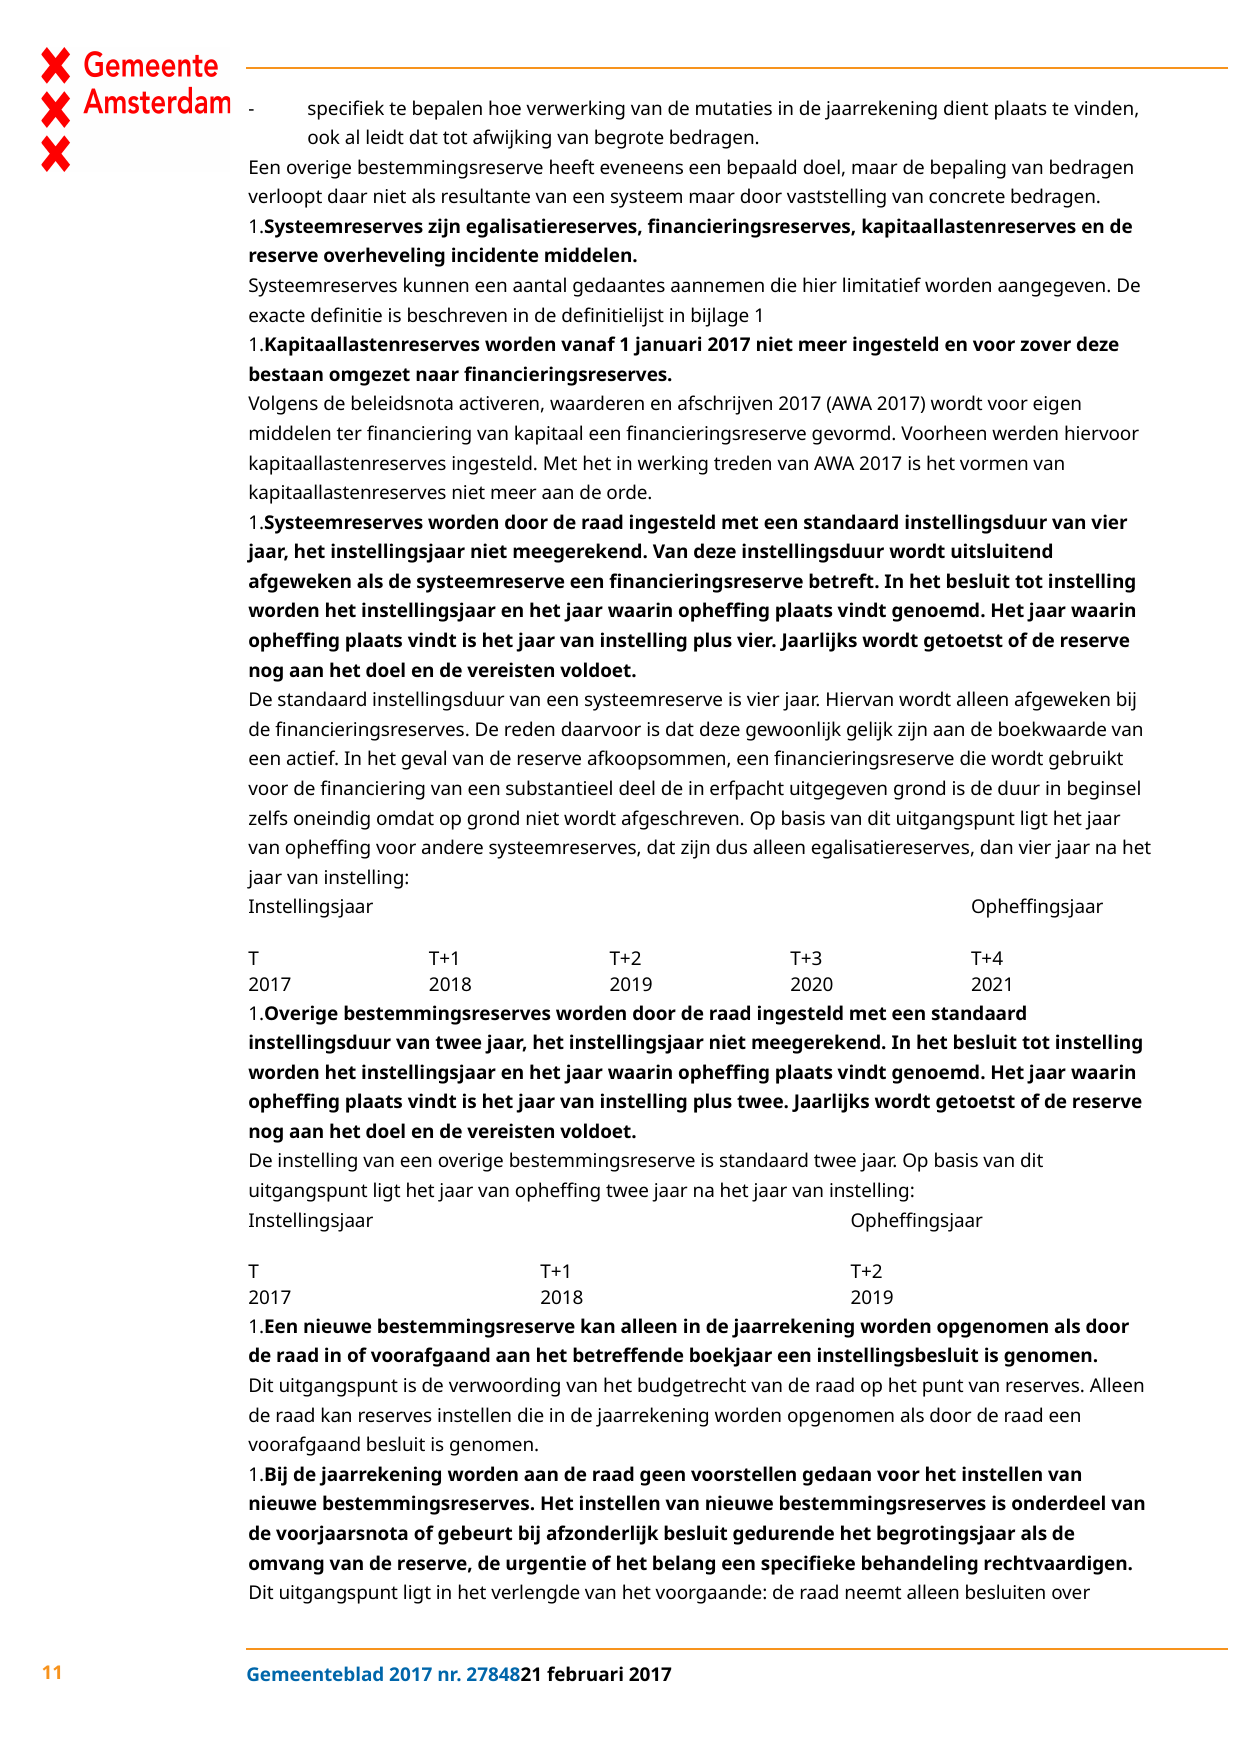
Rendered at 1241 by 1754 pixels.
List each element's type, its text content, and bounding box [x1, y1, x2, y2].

table_header Instellingsjaar [248, 1207, 540, 1233]
table_cell 2017 [248, 971, 429, 997]
table_cell [540, 1233, 850, 1258]
text 1.Overige bestemmingsreserves worden door de raad ingesteld met een standaard instellingsduur van twee jaar, het instellingsjaar niet meegerekend. In het besluit tot instelling worden het instellingsjaar en het jaar waarin opheffing plaats vindt genoemd. Het jaar waarin opheffing plaats vindt is het jaar van instelling plus twee. Jaarlijks wordt getoetst of de reserve nog aan het doel en de vereisten voldoet. [248, 1000, 1152, 1144]
table_cell [850, 1233, 1152, 1258]
text 1.Systeemreserves zijn egalisatiereserves, financieringsreserves, kapitaallastenreserves en de reserve overheveling incidente middelen. [248, 213, 1152, 268]
table_cell T+1 [429, 945, 609, 971]
table_cell 2019 [609, 971, 790, 997]
table_cell T+2 [609, 945, 790, 971]
table_cell 2021 [971, 971, 1152, 997]
table_cell T+2 [850, 1259, 1152, 1284]
text 1.Een nieuwe bestemmingsreserve kan alleen in de jaarrekening worden opgenomen als door de raad in of voorafgaand aan het betreffende boekjaar een instellingsbesluit is genomen. [248, 1313, 1152, 1368]
text Volgens de beleidsnota activeren, waarderen en afschrijven 2017 (AWA 2017) wordt voor eigen middelen ter financiering van kapitaal een financieringsreserve gevormd. Voorheen werden hiervoor kapitaallastenreserves ingesteld. Met het in werking treden van AWA 2017 is het vormen van kapitaallastenreserves niet meer aan de orde. [248, 391, 1152, 505]
list specifiek te bepalen hoe verwerking van de mutaties in de jaarrekening dient plaats te vinden, ook al leidt dat tot afwijking van begrote bedragen. [248, 95, 1152, 150]
table_header [790, 894, 971, 919]
table_cell T+3 [790, 945, 971, 971]
table_cell [971, 919, 1152, 945]
table_cell [790, 919, 971, 945]
text Dit uitgangspunt ligt in het verlengde van het voorgaande: de raad neemt alleen besluiten over [248, 1579, 1152, 1605]
table_cell 2019 [850, 1284, 1152, 1310]
table_header [429, 894, 609, 919]
table_cell [248, 919, 429, 945]
table_cell 2018 [540, 1284, 850, 1310]
table_cell T [248, 945, 429, 971]
table_cell [429, 919, 609, 945]
table_cell T [248, 1259, 540, 1284]
text De standaard instellingsduur van een systeemreserve is vier jaar. Hiervan wordt alleen afgeweken bij de financieringsreserves. De reden daarvoor is dat deze gewoonlijk gelijk zijn aan de boekwaarde van een actief. In het geval van de reserve afkoopsommen, een financieringsreserve die wordt gebruikt voor de financiering van een substantieel deel de in erfpacht uitgegeven grond is de duur in beginsel zelfs oneindig omdat op grond niet wordt afgeschreven. Op basis van dit uitgangspunt ligt het jaar van opheffing voor andere systeemreserves, dat zijn dus alleen egalisatiereserves, dan vier jaar na het jaar van instelling: [248, 686, 1152, 890]
table_cell [248, 1233, 540, 1258]
table_header Instellingsjaar [248, 894, 429, 919]
table_cell T+1 [540, 1259, 850, 1284]
table_header [609, 894, 790, 919]
text Systeemreserves kunnen een aantal gedaantes aannemen die hier limitatief worden aangegeven. De exacte definitie is beschreven in de definitielijst in bijlage 1 [248, 272, 1152, 328]
table_cell 2017 [248, 1284, 540, 1310]
text Dit uitgangspunt is de verwoording van het budgetrecht van de raad op het punt van reserves. Alleen de raad kan reserves instellen die in de jaarrekening worden opgenomen als door de raad een voorafgaand besluit is genomen. [248, 1372, 1152, 1457]
picture [41, 47, 231, 172]
text 1.Kapitaallastenreserves worden vanaf 1 januari 2017 niet meer ingesteld en voor zover deze bestaan omgezet naar financieringsreserves. [248, 331, 1152, 387]
table_cell 2020 [790, 971, 971, 997]
table_cell T+4 [971, 945, 1152, 971]
text De instelling van een overige bestemmingsreserve is standaard twee jaar. Op basis van dit uitgangspunt ligt het jaar van opheffing twee jaar na het jaar van instelling: [248, 1148, 1152, 1203]
table_cell 2018 [429, 971, 609, 997]
table_header [540, 1207, 850, 1233]
table_header Opheffingsjaar [971, 894, 1152, 919]
text 1.Systeemreserves worden door de raad ingesteld met een standaard instellingsduur van vier jaar, het instellingsjaar niet meegerekend. Van deze instellingsduur wordt uitsluitend afgeweken als de systeemreserve een financieringsreserve betreft. In het besluit tot instelling worden het instellingsjaar en het jaar waarin opheffing plaats vindt genoemd. Het jaar waarin opheffing plaats vindt is het jaar van instelling plus vier. Jaarlijks wordt getoetst of de reserve nog aan het doel en de vereisten voldoet. [248, 509, 1152, 683]
table_cell [609, 919, 790, 945]
text 1.Bij de jaarrekening worden aan de raad geen voorstellen gedaan voor het instellen van nieuwe bestemmingsreserves. Het instellen van nieuwe bestemmingsreserves is onderdeel van de voorjaarsnota of gebeurt bij afzonderlijk besluit gedurende het begrotingsjaar als de omvang van de reserve, de urgentie of het belang een specifieke behandeling rechtvaardigen. [248, 1461, 1152, 1576]
table_header Opheffingsjaar [850, 1207, 1152, 1233]
text Een overige bestemmingsreserve heeft eveneens een bepaald doel, maar de bepaling van bedragen verloopt daar niet als resultante van een systeem maar door vaststelling van concrete bedragen. [248, 154, 1152, 209]
